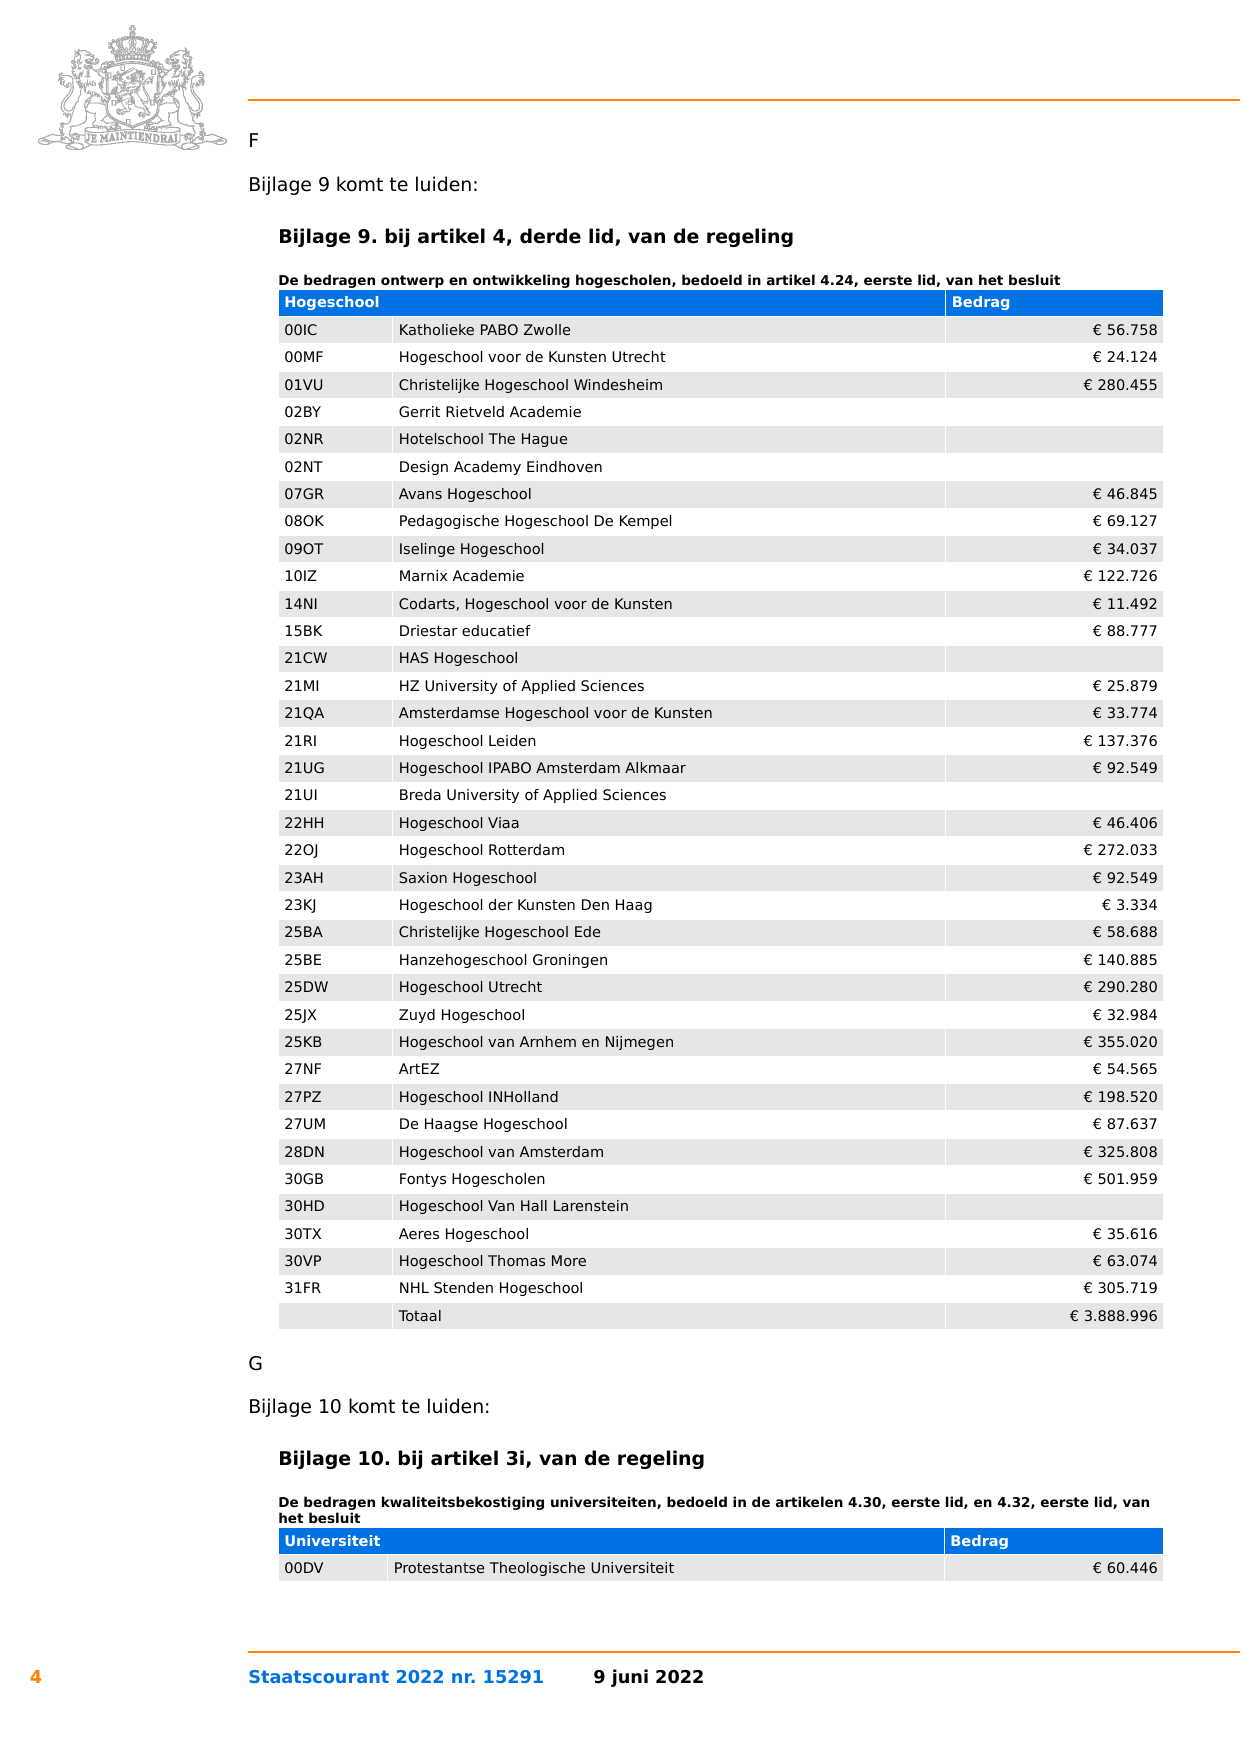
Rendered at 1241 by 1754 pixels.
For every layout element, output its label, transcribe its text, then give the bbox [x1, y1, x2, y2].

table_cell Totaal [393, 1303, 945, 1329]
table_cell Breda University of Applied Sciences [393, 783, 945, 809]
table_cell € 88.777 [946, 618, 1163, 644]
table_cell [946, 783, 1163, 809]
table_cell € 137.376 [946, 728, 1163, 754]
table_cell [946, 399, 1163, 425]
table_cell ArtEZ [393, 1057, 945, 1083]
text Bijlage 10 komt te luiden: [248, 1396, 1163, 1418]
table_cell € 355.020 [946, 1029, 1163, 1056]
table_cell Codarts, Hogeschool voor de Kunsten [393, 591, 945, 617]
table_cell [946, 426, 1163, 453]
table_cell 02NT [279, 454, 392, 480]
table_cell 00DV [279, 1555, 387, 1581]
table_cell Hogeschool van Arnhem en Nijmegen [393, 1029, 945, 1056]
table_cell € 325.808 [946, 1139, 1163, 1165]
table_cell 25BE [279, 947, 392, 973]
table_cell Hogeschool Utrecht [393, 974, 945, 1001]
table_cell € 35.616 [946, 1221, 1163, 1247]
table_cell Hogeschool INHolland [393, 1084, 945, 1110]
table_cell Hanzehogeschool Groningen [393, 947, 945, 973]
table_cell € 198.520 [946, 1084, 1163, 1110]
table_cell Saxion Hogeschool [393, 865, 945, 891]
table_cell € 92.549 [946, 865, 1163, 891]
table_cell Bedrag [945, 1528, 1163, 1554]
table_cell HZ University of Applied Sciences [393, 673, 945, 699]
table_cell Hogeschool Thomas More [393, 1248, 945, 1275]
table_cell Driestar educatief [393, 618, 945, 644]
table_cell 27PZ [279, 1084, 392, 1110]
table_cell Hogeschool Viaa [393, 810, 945, 836]
table_cell Hogeschool voor de Kunsten Utrecht [393, 344, 945, 371]
table_cell € 272.033 [946, 838, 1163, 864]
text F [248, 130, 1163, 152]
table_cell € 92.549 [946, 755, 1163, 782]
table_cell 09OT [279, 536, 392, 562]
table_cell Hogeschool der Kunsten Den Haag [393, 892, 945, 918]
table_cell € 46.845 [946, 481, 1163, 508]
table_cell € 280.455 [946, 372, 1163, 398]
table_header De bedragen kwaliteitsbekostiging universiteiten, bedoeld in de artikelen 4.30, eerste lid, en 4.32, eerste lid, van het besluit [278, 1495, 1163, 1527]
table_cell € 140.885 [946, 947, 1163, 973]
table_cell € 63.074 [946, 1248, 1163, 1275]
table_cell € 60.446 [945, 1555, 1163, 1581]
table_cell NHL Stenden Hogeschool [393, 1276, 945, 1302]
table_cell Avans Hogeschool [393, 481, 945, 508]
table_cell 23KJ [279, 892, 392, 918]
table_cell Hogeschool Leiden [393, 728, 945, 754]
table_cell 25DW [279, 974, 392, 1001]
table_cell € 25.879 [946, 673, 1163, 699]
table_cell 30GB [279, 1166, 392, 1192]
subtitle Bijlage 9. bij artikel 4, derde lid, van de regeling [278, 226, 1163, 248]
table_cell 25JX [279, 1002, 392, 1028]
table_cell 30VP [279, 1248, 392, 1275]
table_cell 02NR [279, 426, 392, 453]
table_cell Christelijke Hogeschool Ede [393, 920, 945, 946]
table_cell HAS Hogeschool [393, 646, 945, 672]
table_cell Gerrit Rietveld Academie [393, 399, 945, 425]
table_cell Marnix Academie [393, 564, 945, 590]
table_cell € 87.637 [946, 1111, 1163, 1138]
table_cell Hogeschool [279, 290, 945, 316]
table_cell € 501.959 [946, 1166, 1163, 1192]
table_cell € 3.888.996 [946, 1303, 1163, 1329]
table_cell Protestantse Theologische Universiteit [388, 1555, 944, 1581]
table_cell 27UM [279, 1111, 392, 1138]
table_cell Fontys Hogescholen [393, 1166, 945, 1192]
table_cell € 24.124 [946, 344, 1163, 371]
table_cell Aeres Hogeschool [393, 1221, 945, 1247]
table_cell [946, 646, 1163, 672]
table_cell 21CW [279, 646, 392, 672]
table_cell € 11.492 [946, 591, 1163, 617]
table_cell Pedagogische Hogeschool De Kempel [393, 509, 945, 535]
table_cell 27NF [279, 1057, 392, 1083]
table_cell 08OK [279, 509, 392, 535]
table_cell Hogeschool Rotterdam [393, 838, 945, 864]
table_cell € 3.334 [946, 892, 1163, 918]
table_cell Hogeschool van Amsterdam [393, 1139, 945, 1165]
table_cell [946, 454, 1163, 480]
table_cell 22OJ [279, 838, 392, 864]
table_cell 14NI [279, 591, 392, 617]
table_cell [279, 1303, 392, 1329]
table_cell Hogeschool Van Hall Larenstein [393, 1194, 945, 1220]
table_cell 25KB [279, 1029, 392, 1056]
table_cell [946, 1194, 1163, 1220]
table_cell € 305.719 [946, 1276, 1163, 1302]
table_cell Hotelschool The Hague [393, 426, 945, 453]
table_cell Katholieke PABO Zwolle [393, 317, 945, 343]
picture [38, 25, 227, 150]
table_cell 30HD [279, 1194, 392, 1220]
table_cell De Haagse Hogeschool [393, 1111, 945, 1138]
subtitle Bijlage 10. bij artikel 3i, van de regeling [278, 1448, 1163, 1470]
table_cell 15BK [279, 618, 392, 644]
table_cell 23AH [279, 865, 392, 891]
table_cell 21UI [279, 783, 392, 809]
table_cell Hogeschool IPABO Amsterdam Alkmaar [393, 755, 945, 782]
table_header De bedragen ontwerp en ontwikkeling hogescholen, bedoeld in artikel 4.24, eerste lid, van het besluit [278, 273, 1163, 288]
table_cell € 33.774 [946, 700, 1163, 727]
table_cell Zuyd Hogeschool [393, 1002, 945, 1028]
table_cell 31FR [279, 1276, 392, 1302]
table_cell 07GR [279, 481, 392, 508]
table_cell € 290.280 [946, 974, 1163, 1001]
table_cell 01VU [279, 372, 392, 398]
table_cell € 56.758 [946, 317, 1163, 343]
table_cell € 58.688 [946, 920, 1163, 946]
table_cell € 34.037 [946, 536, 1163, 562]
table_cell 25BA [279, 920, 392, 946]
table_cell 28DN [279, 1139, 392, 1165]
table_cell 00IC [279, 317, 392, 343]
table_cell € 46.406 [946, 810, 1163, 836]
table_cell Universiteit [279, 1528, 944, 1554]
table_cell 21QA [279, 700, 392, 727]
table_cell € 69.127 [946, 509, 1163, 535]
table_cell 22HH [279, 810, 392, 836]
table_cell Amsterdamse Hogeschool voor de Kunsten [393, 700, 945, 727]
table_cell Design Academy Eindhoven [393, 454, 945, 480]
table_cell 10IZ [279, 564, 392, 590]
table_cell € 32.984 [946, 1002, 1163, 1028]
table_cell 00MF [279, 344, 392, 371]
table_cell € 122.726 [946, 564, 1163, 590]
table_cell 30TX [279, 1221, 392, 1247]
table_cell Iselinge Hogeschool [393, 536, 945, 562]
table_cell Bedrag [946, 290, 1163, 316]
table_cell € 54.565 [946, 1057, 1163, 1083]
table_cell 21UG [279, 755, 392, 782]
table_cell 21RI [279, 728, 392, 754]
table_cell 21MI [279, 673, 392, 699]
text G [248, 1352, 1163, 1374]
text Bijlage 9 komt te luiden: [248, 174, 1163, 196]
table_cell 02BY [279, 399, 392, 425]
table_cell Christelijke Hogeschool Windesheim [393, 372, 945, 398]
